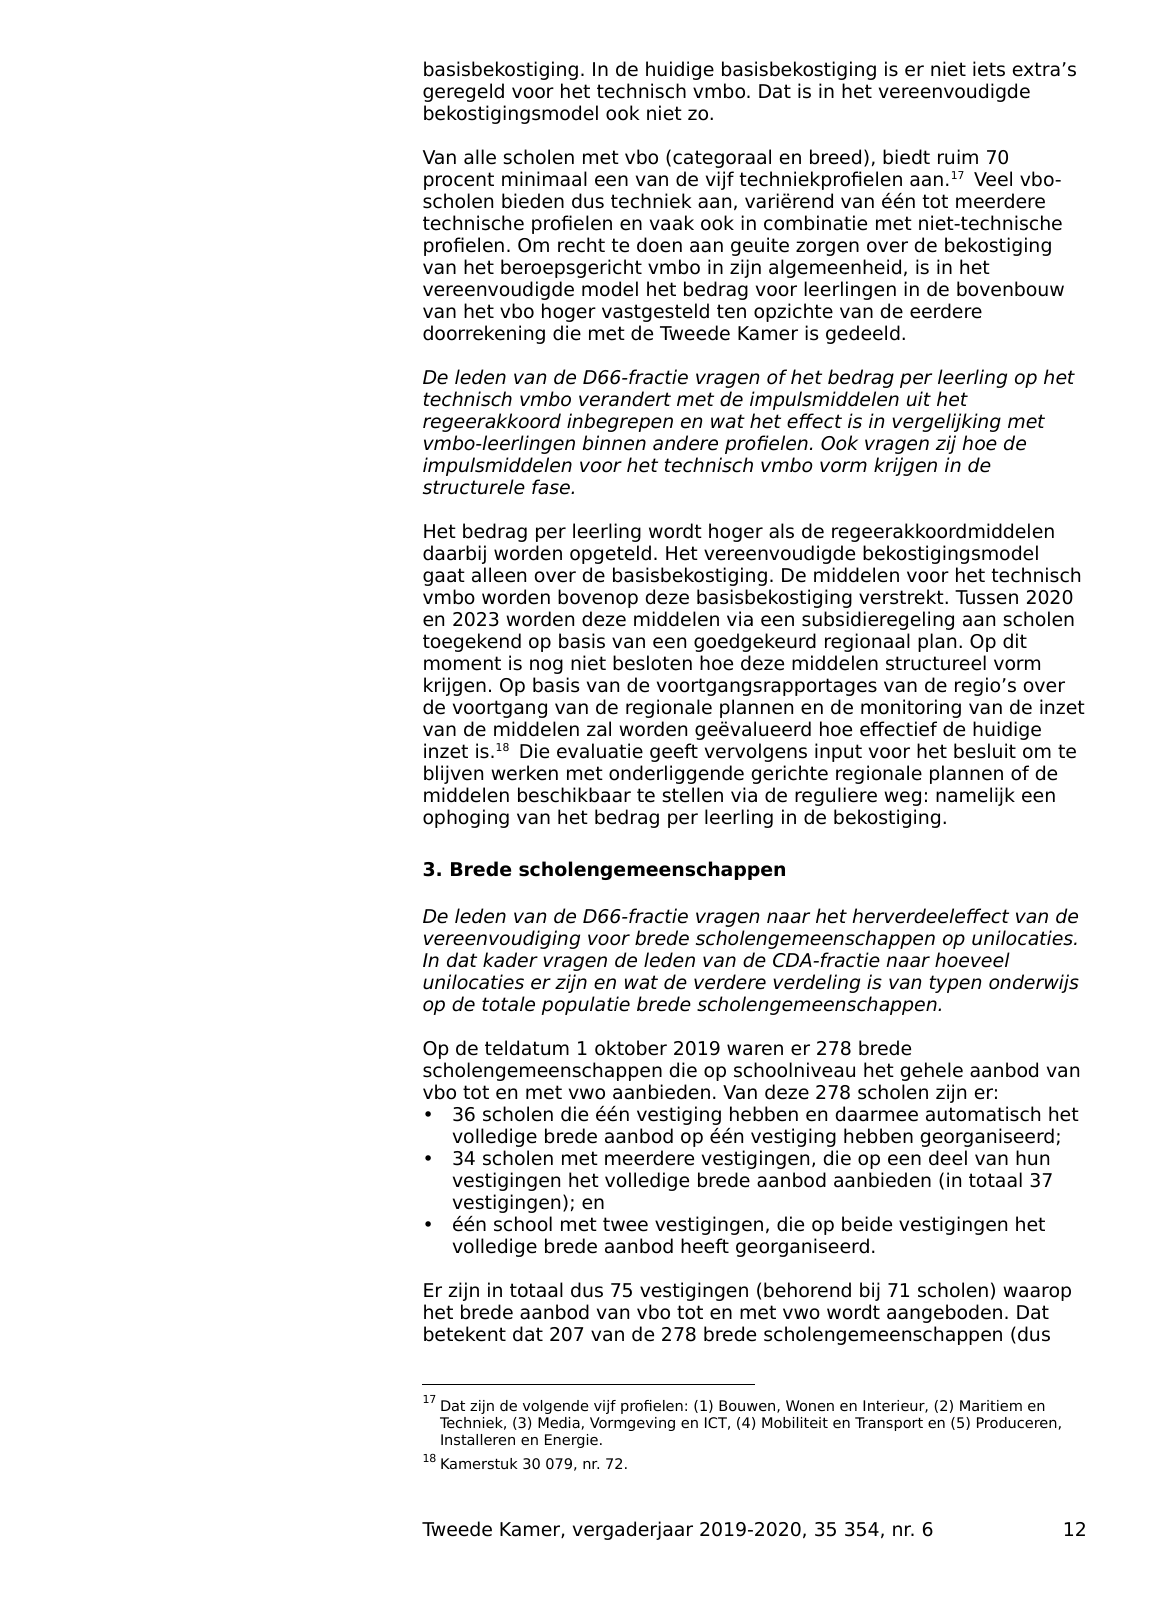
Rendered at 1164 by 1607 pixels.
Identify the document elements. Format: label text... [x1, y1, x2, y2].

subtitle 3. Brede scholengemeenschappen [422, 859, 1087, 881]
text • 34 scholen met meerdere vestigingen, die op een deel van hun vestigingen het volledige brede aanbod aanbieden (in totaal 37 vestigingen); en [422, 1148, 1087, 1214]
text • 36 scholen die één vestiging hebben en daarmee automatisch het volledige brede aanbod op één vestiging hebben georganiseerd; [422, 1104, 1087, 1148]
text Dat zijn de volgende vijf profielen: (1) Bouwen, Wonen en Interieur, (2) Maritiem en Techniek, (3) Media, Vormgeving en ICT, (4) Mobiliteit en Transport en (5) Produceren, Installeren en Energie. [422, 1393, 1087, 1449]
text basisbekostiging. In de huidige basisbekostiging is er niet iets extra’s geregeld voor het technisch vmbo. Dat is in het vereenvoudigde bekostigingsmodel ook niet zo. [422, 59, 1087, 125]
text De leden van de D66-fractie vragen of het bedrag per leerling op het technisch vmbo verandert met de impulsmiddelen uit het regeerakkoord inbegrepen en wat het effect is in vergelijking met vmbo-leerlingen binnen andere profielen. Ook vragen zij hoe de impulsmiddelen voor het technisch vmbo vorm krijgen in de structurele fase. [422, 367, 1087, 499]
text Kamerstuk 30 079, nr. 72. [422, 1452, 1087, 1474]
text De leden van de D66-fractie vragen naar het herverdeeleffect van de vereenvoudiging voor brede scholengemeenschappen op unilocaties. In dat kader vragen de leden van de CDA-fractie naar hoeveel unilocaties er zijn en wat de verdere verdeling is van typen onderwijs op de totale populatie brede scholengemeenschappen. [422, 906, 1087, 1016]
text Er zijn in totaal dus 75 vestigingen (behorend bij 71 scholen) waarop het brede aanbod van vbo tot en met vwo wordt aangeboden. Dat betekent dat 207 van de 278 brede scholengemeenschappen (dus [422, 1280, 1087, 1346]
text • één school met twee vestigingen, die op beide vestigingen het volledige brede aanbod heeft georganiseerd. [422, 1214, 1087, 1258]
text Op de teldatum 1 oktober 2019 waren er 278 brede scholengemeenschappen die op schoolniveau het gehele aanbod van vbo tot en met vwo aanbieden. Van deze 278 scholen zijn er: [422, 1038, 1087, 1104]
text Van alle scholen met vbo (categoraal en breed), biedt ruim 70 procent minimaal een van de vijf techniekprofielen aan. Veel vbo-scholen bieden dus techniek aan, variërend van één tot meerdere technische profielen en vaak ook in combinatie met niet-technische profielen. Om recht te doen aan geuite zorgen over de bekostiging van het beroepsgericht vmbo in zijn algemeenheid, is in het vereenvoudigde model het bedrag voor leerlingen in de bovenbouw van het vbo hoger vastgesteld ten opzichte van de eerdere doorrekening die met de Tweede Kamer is gedeeld. [422, 147, 1087, 345]
text Het bedrag per leerling wordt hoger als de regeerakkoordmiddelen daarbij worden opgeteld. Het vereenvoudigde bekostigingsmodel gaat alleen over de basisbekostiging. De middelen voor het technisch vmbo worden bovenop deze basisbekostiging verstrekt. Tussen 2020 en 2023 worden deze middelen via een subsidieregeling aan scholen toegekend op basis van een goedgekeurd regionaal plan. Op dit moment is nog niet besloten hoe deze middelen structureel vorm krijgen. Op basis van de voortgangsrapportages van de regio’s over de voortgang van de regionale plannen en de monitoring van de inzet van de middelen zal worden geëvalueerd hoe effectief de huidige inzet is. Die evaluatie geeft vervolgens input voor het besluit om te blijven werken met onderliggende gerichte regionale plannen of de middelen beschikbaar te stellen via de reguliere weg: namelijk een ophoging van het bedrag per leerling in de bekostiging. [422, 521, 1087, 829]
